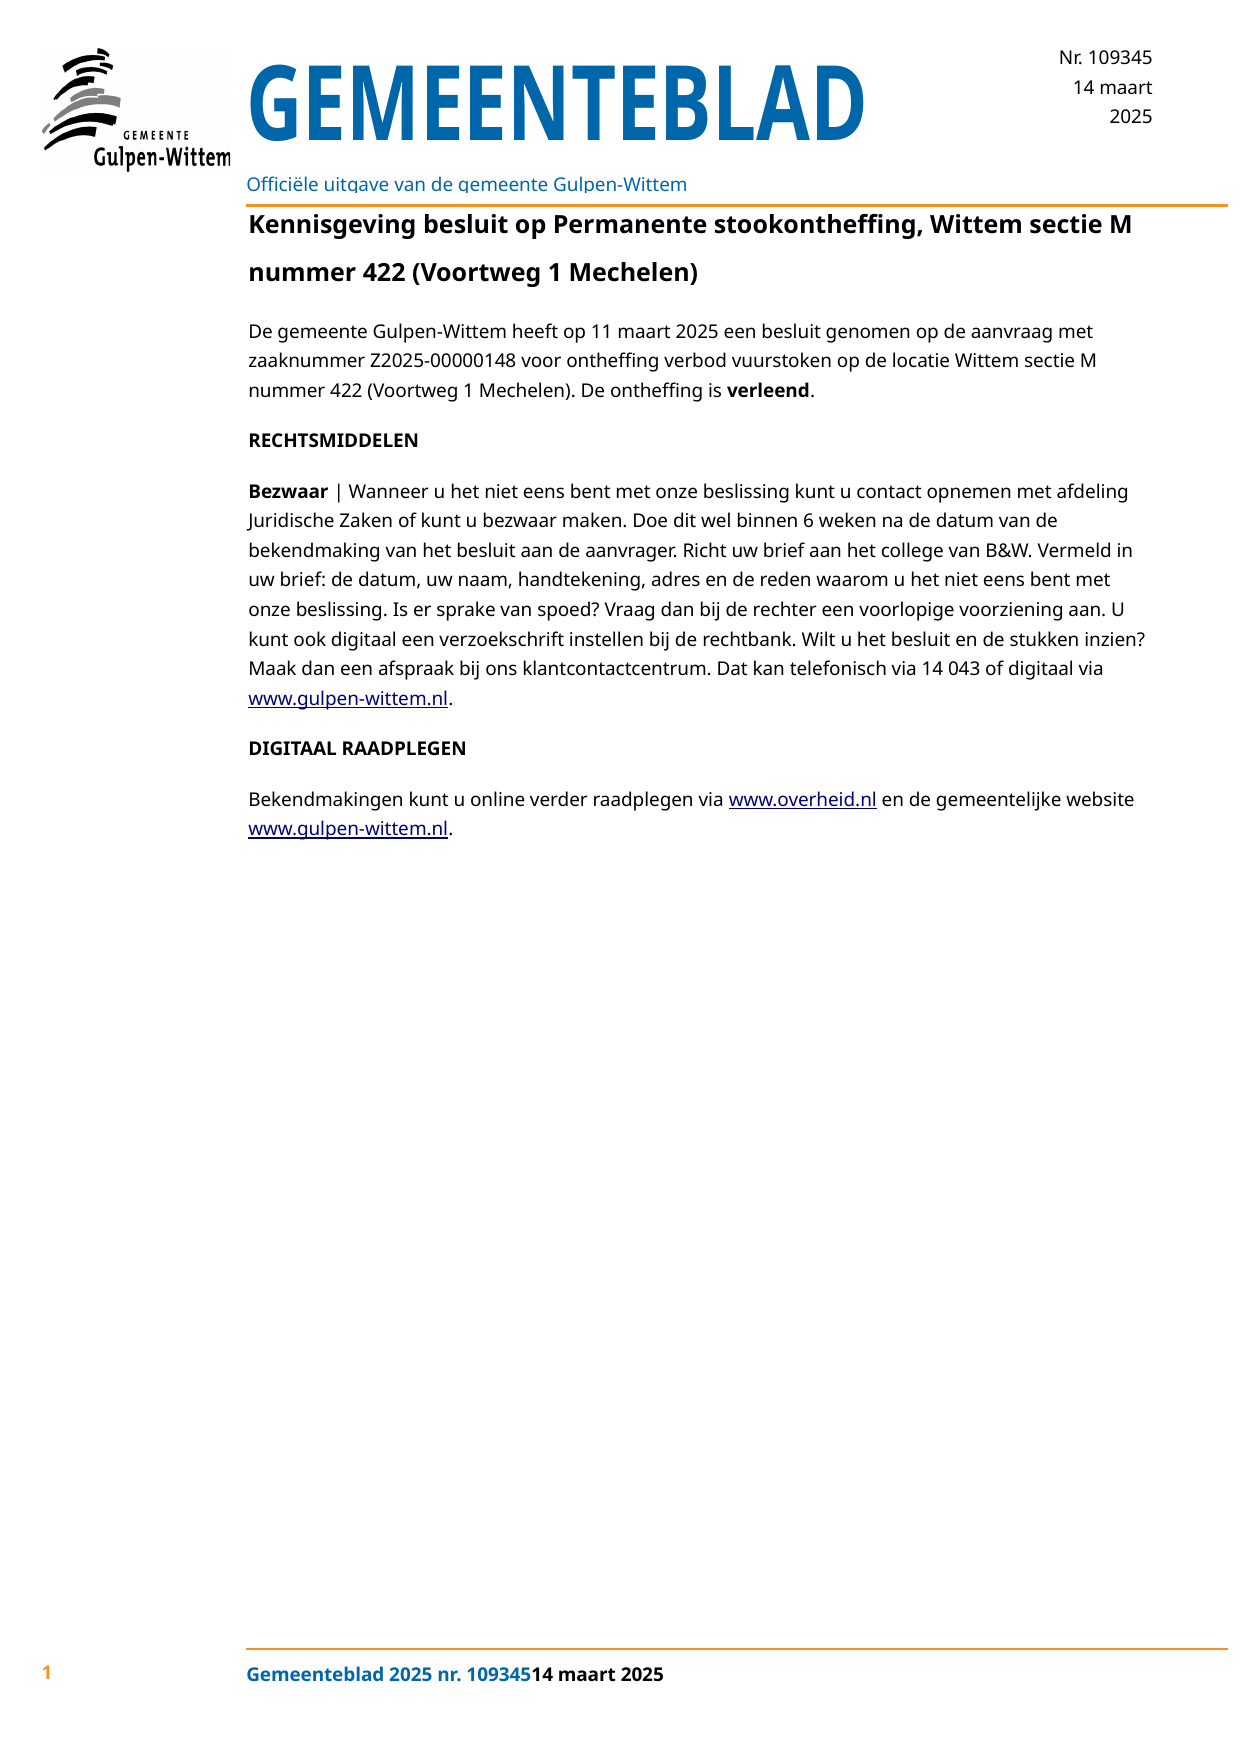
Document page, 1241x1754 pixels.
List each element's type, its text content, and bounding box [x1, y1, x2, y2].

text Kennisgeving besluit op Permanente stookontheffing, Wittem sectie M nummer 422 (Voortweg 1 Mechelen) [248, 207, 1152, 288]
picture [41, 47, 231, 172]
text DIGITAAL RAADPLEGEN [248, 735, 1152, 761]
text RECHTSMIDDELEN [248, 427, 1152, 453]
text Bezwaar | Wanneer u het niet eens bent met onze beslissing kunt u contact opnemen met afdeling Juridische Zaken of kunt u bezwaar maken. Doe dit wel binnen 6 weken na de datum van de bekendmaking van het besluit aan de aanvrager. Richt uw brief aan het college van B&W. Vermeld in uw brief: de datum, uw naam, handtekening, adres en de reden waarom u het niet eens bent met onze beslissing. Is er sprake van spoed? Vraag dan bij de rechter een voorlopige voorziening aan. U kunt ook digitaal een verzoekschrift instellen bij de rechtbank. Wilt u het besluit en de stukken inzien? Maak dan een afspraak bij ons klantcontactcentrum. Dat kan telefonisch via 14 043 of digitaal via www.gulpen-wittem.nl. [248, 478, 1152, 711]
text Bekendmakingen kunt u online verder raadplegen via www.overheid.nl en de gemeentelijke website www.gulpen-wittem.nl. [248, 786, 1152, 841]
text De gemeente Gulpen-Wittem heeft op 11 maart 2025 een besluit genomen op de aanvraag met zaaknummer Z2025-00000148 voor ontheffing verbod vuurstoken op de locatie Wittem sectie M nummer 422 (Voortweg 1 Mechelen). De ontheffing is verleend. [248, 318, 1152, 403]
